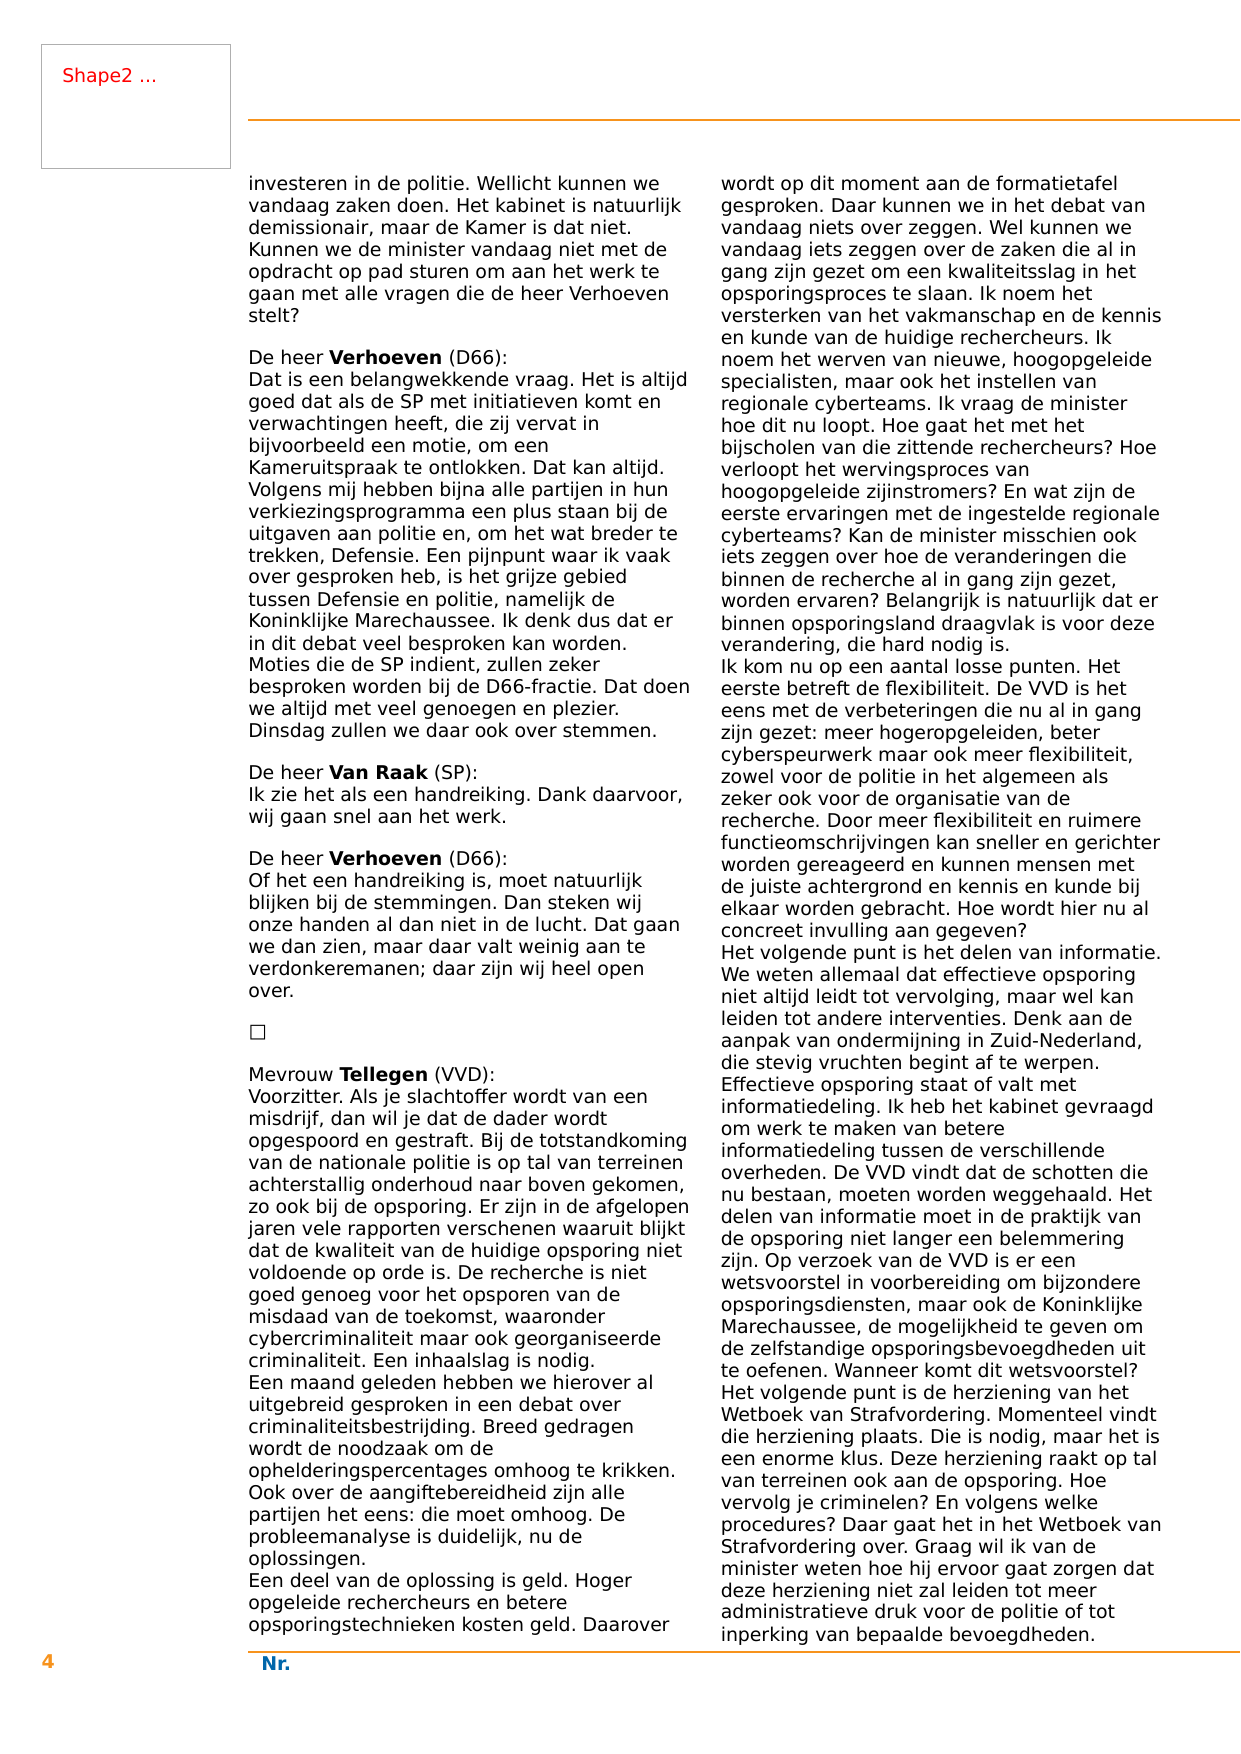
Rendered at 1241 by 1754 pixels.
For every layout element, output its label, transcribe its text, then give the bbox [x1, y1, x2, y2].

text De heer Verhoeven (D66): [248, 848, 691, 870]
text Ik kom nu op een aantal losse punten. Het eerste betreft de flexibiliteit. De VVD is het eens met de verbeteringen die nu al in gang zijn gezet: meer hogeropgeleiden, beter cyberspeurwerk maar ook meer flexibiliteit, zowel voor de politie in het algemeen als zeker ook voor de organisatie van de recherche. Door meer flexibiliteit en ruimere functieomschrijvingen kan sneller en gerichter worden gereageerd en kunnen mensen met de juiste achtergrond en kennis en kunde bij elkaar worden gebracht. Hoe wordt hier nu al concreet invulling aan gegeven? [721, 656, 1163, 942]
text Mevrouw Tellegen (VVD): [248, 1064, 691, 1086]
text ⬜ [248, 1022, 691, 1044]
text Een deel van de oplossing is geld. Hoger opgeleide rechercheurs en betere opsporingstechnieken kosten geld. Daarover [248, 1569, 691, 1636]
text Of het een handreiking is, moet natuurlijk blijken bij de stemmingen. Dan steken wij onze handen al dan niet in de lucht. Dat gaan we dan zien, maar daar valt weinig aan te verdonkeremanen; daar zijn wij heel open over. [248, 870, 691, 1002]
text Een maand geleden hebben we hierover al uitgebreid gesproken in een debat over criminaliteitsbestrijding. Breed gedragen wordt de noodzaak om de ophelderingspercentages omhoog te krikken. Ook over de aangiftebereidheid zijn alle partijen het eens: die moet omhoog. De probleemanalyse is duidelijk, nu de oplossingen. [248, 1372, 691, 1569]
text Het volgende punt is de herziening van het Wetboek van Strafvordering. Momenteel vindt die herziening plaats. Die is nodig, maar het is een enorme klus. Deze herziening raakt op tal van terreinen ook aan de opsporing. Hoe vervolg je criminelen? En volgens welke procedures? Daar gaat het in het Wetboek van Strafvordering over. Graag wil ik van de minister weten hoe hij ervoor gaat zorgen dat deze herziening niet zal leiden tot meer administratieve druk voor de politie of tot inperking van bepaalde bevoegdheden. [721, 1382, 1163, 1645]
text investeren in de politie. Wellicht kunnen we vandaag zaken doen. Het kabinet is natuurlijk demissionair, maar de Kamer is dat niet. Kunnen we de minister vandaag niet met de opdracht op pad sturen om aan het werk te gaan met alle vragen die de heer Verhoeven stelt? [248, 173, 691, 327]
text De heer Verhoeven (D66): [248, 347, 691, 369]
text De heer Van Raak (SP): [248, 762, 691, 784]
text Dat is een belangwekkende vraag. Het is altijd goed dat als de SP met initiatieven komt en verwachtingen heeft, die zij vervat in bijvoorbeeld een motie, om een Kameruitspraak te ontlokken. Dat kan altijd. Volgens mij hebben bijna alle partijen in hun verkiezingsprogramma een plus staan bij de uitgaven aan politie en, om het wat breder te trekken, Defensie. Een pijnpunt waar ik vaak over gesproken heb, is het grijze gebied tussen Defensie en politie, namelijk de Koninklijke Marechaussee. Ik denk dus dat er in dit debat veel besproken kan worden. Moties die de SP indient, zullen zeker besproken worden bij de D66-fractie. Dat doen we altijd met veel genoegen en plezier. Dinsdag zullen we daar ook over stemmen. [248, 369, 691, 742]
text Ik zie het als een handreiking. Dank daarvoor, wij gaan snel aan het werk. [248, 784, 691, 828]
text Het volgende punt is het delen van informatie. We weten allemaal dat effectieve opsporing niet altijd leidt tot vervolging, maar wel kan leiden tot andere interventies. Denk aan de aanpak van ondermijning in Zuid-Nederland, die stevig vruchten begint af te werpen. Effectieve opsporing staat of valt met informatiedeling. Ik heb het kabinet gevraagd om werk te maken van betere informatiedeling tussen de verschillende overheden. De VVD vindt dat de schotten die nu bestaan, moeten worden weggehaald. Het delen van informatie moet in de praktijk van de opsporing niet langer een belemmering zijn. Op verzoek van de VVD is er een wetsvoorstel in voorbereiding om bijzondere opsporingsdiensten, maar ook de Koninklijke Marechaussee, de mogelijkheid te geven om de zelfstandige opsporingsbevoegdheden uit te oefenen. Wanneer komt dit wetsvoorstel? [721, 942, 1163, 1382]
text Voorzitter. Als je slachtoffer wordt van een misdrijf, dan wil je dat de dader wordt opgespoord en gestraft. Bij de totstandkoming van de nationale politie is op tal van terreinen achterstallig onderhoud naar boven gekomen, zo ook bij de opsporing. Er zijn in de afgelopen jaren vele rapporten verschenen waaruit blijkt dat de kwaliteit van de huidige opsporing niet voldoende op orde is. De recherche is niet goed genoeg voor het opsporen van de misdaad van de toekomst, waaronder cybercriminaliteit maar ook georganiseerde criminaliteit. Een inhaalslag is nodig. [248, 1086, 691, 1372]
text wordt op dit moment aan de formatietafel gesproken. Daar kunnen we in het debat van vandaag niets over zeggen. Wel kunnen we vandaag iets zeggen over de zaken die al in gang zijn gezet om een kwaliteitsslag in het opsporingsproces te slaan. Ik noem het versterken van het vakmanschap en de kennis en kunde van de huidige rechercheurs. Ik noem het werven van nieuwe, hoogopgeleide specialisten, maar ook het instellen van regionale cyberteams. Ik vraag de minister hoe dit nu loopt. Hoe gaat het met het bijscholen van die zittende rechercheurs? Hoe verloopt het wervingsproces van hoogopgeleide zijinstromers? En wat zijn de eerste ervaringen met de ingestelde regionale cyberteams? Kan de minister misschien ook iets zeggen over hoe de veranderingen die binnen de recherche al in gang zijn gezet, worden ervaren? Belangrijk is natuurlijk dat er binnen opsporingsland draagvlak is voor deze verandering, die hard nodig is. [721, 173, 1163, 656]
